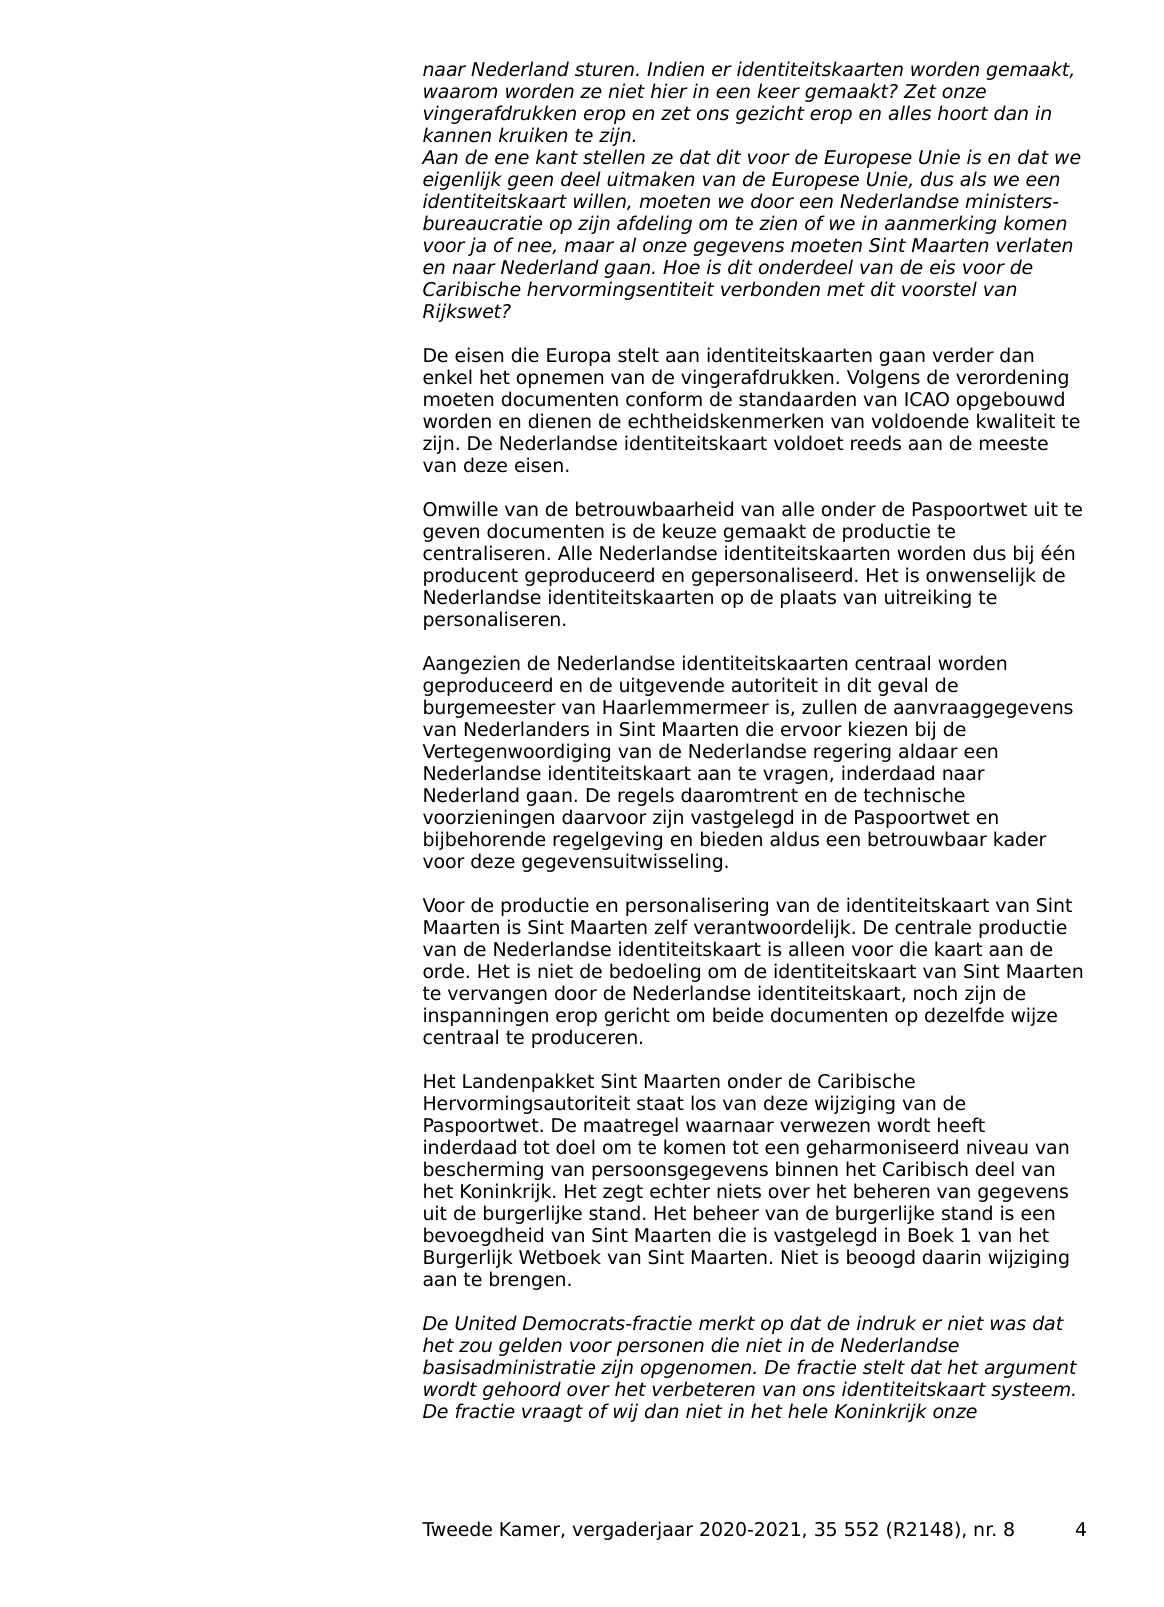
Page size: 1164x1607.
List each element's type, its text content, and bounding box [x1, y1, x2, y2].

text Aangezien de Nederlandse identiteitskaarten centraal worden geproduceerd en de uitgevende autoriteit in dit geval de burgemeester van Haarlemmermeer is, zullen de aanvraaggegevens van Nederlanders in Sint Maarten die ervoor kiezen bij de Vertegenwoordiging van de Nederlandse regering aldaar een Nederlandse identiteitskaart aan te vragen, inderdaad naar Nederland gaan. De regels daaromtrent en de technische voorzieningen daarvoor zijn vastgelegd in de Paspoortwet en bijbehorende regelgeving en bieden aldus een betrouwbaar kader voor deze gegevensuitwisseling. [422, 653, 1087, 873]
text De United Democrats-fractie merkt op dat de indruk er niet was dat het zou gelden voor personen die niet in de Nederlandse basisadministratie zijn opgenomen. De fractie stelt dat het argument wordt gehoord over het verbeteren van ons identiteitskaart systeem. De fractie vraagt of wij dan niet in het hele Koninkrijk onze [422, 1313, 1087, 1423]
text Omwille van de betrouwbaarheid van alle onder de Paspoortwet uit te geven documenten is de keuze gemaakt de productie te centraliseren. Alle Nederlandse identiteitskaarten worden dus bij één producent geproduceerd en gepersonaliseerd. Het is onwenselijk de Nederlandse identiteitskaarten op de plaats van uitreiking te personaliseren. [422, 499, 1087, 631]
text naar Nederland sturen. Indien er identiteitskaarten worden gemaakt, waarom worden ze niet hier in een keer gemaakt? Zet onze vingerafdrukken erop en zet ons gezicht erop en alles hoort dan in kannen kruiken te zijn. [422, 59, 1087, 147]
text Aan de ene kant stellen ze dat dit voor de Europese Unie is en dat we eigenlijk geen deel uitmaken van de Europese Unie, dus als we een identiteitskaart willen, moeten we door een Nederlandse ministers-bureaucratie op zijn afdeling om te zien of we in aanmerking komen voor ja of nee, maar al onze gegevens moeten Sint Maarten verlaten en naar Nederland gaan. Hoe is dit onderdeel van de eis voor de Caribische hervormingsentiteit verbonden met dit voorstel van Rijkswet? [422, 147, 1087, 323]
text De eisen die Europa stelt aan identiteitskaarten gaan verder dan enkel het opnemen van de vingerafdrukken. Volgens de verordening moeten documenten conform de standaarden van ICAO opgebouwd worden en dienen de echtheidskenmerken van voldoende kwaliteit te zijn. De Nederlandse identiteitskaart voldoet reeds aan de meeste van deze eisen. [422, 345, 1087, 477]
text Het Landenpakket Sint Maarten onder de Caribische Hervormingsautoriteit staat los van deze wijziging van de Paspoortwet. De maatregel waarnaar verwezen wordt heeft inderdaad tot doel om te komen tot een geharmoniseerd niveau van bescherming van persoonsgegevens binnen het Caribisch deel van het Koninkrijk. Het zegt echter niets over het beheren van gegevens uit de burgerlijke stand. Het beheer van de burgerlijke stand is een bevoegdheid van Sint Maarten die is vastgelegd in Boek 1 van het Burgerlijk Wetboek van Sint Maarten. Niet is beoogd daarin wijziging aan te brengen. [422, 1071, 1087, 1291]
text Voor de productie en personalisering van de identiteitskaart van Sint Maarten is Sint Maarten zelf verantwoordelijk. De centrale productie van de Nederlandse identiteitskaart is alleen voor die kaart aan de orde. Het is niet de bedoeling om de identiteitskaart van Sint Maarten te vervangen door de Nederlandse identiteitskaart, noch zijn de inspanningen erop gericht om beide documenten op dezelfde wijze centraal te produceren. [422, 895, 1087, 1049]
